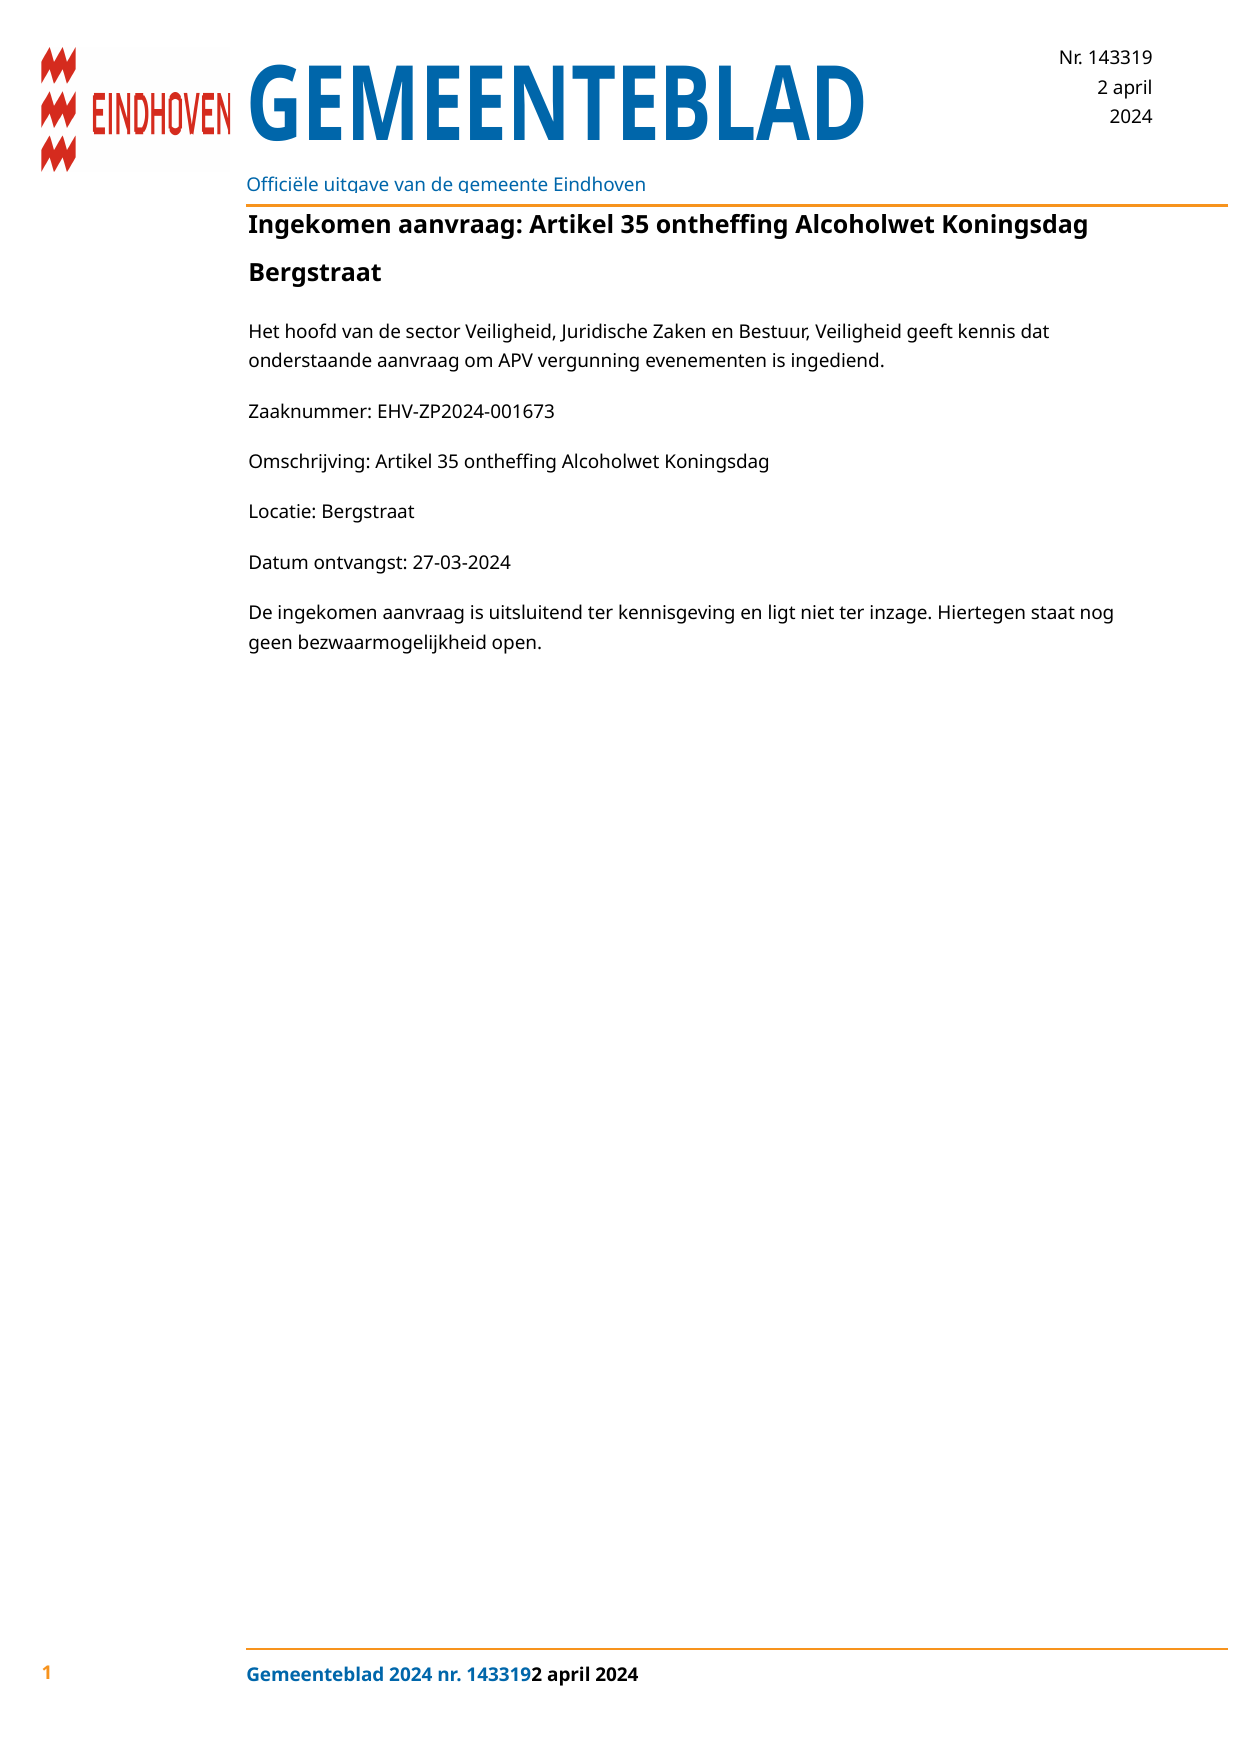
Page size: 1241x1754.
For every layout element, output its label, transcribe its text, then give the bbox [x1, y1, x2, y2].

text Het hoofd van de sector Veiligheid, Juridische Zaken en Bestuur, Veiligheid geeft kennis dat onderstaande aanvraag om APV vergunning evenementen is ingediend. [248, 318, 1152, 373]
text Ingekomen aanvraag: Artikel 35 ontheffing Alcoholwet Koningsdag Bergstraat [248, 207, 1152, 288]
text Datum ontvangst: 27-03-2024 [248, 549, 1152, 575]
text Locatie: Bergstraat [248, 499, 1152, 524]
text De ingekomen aanvraag is uitsluitend ter kennisgeving en ligt niet ter inzage. Hiertegen staat nog geen bezwaarmogelijkheid open. [248, 599, 1152, 655]
picture [41, 47, 231, 172]
text Omschrijving: Artikel 35 ontheffing Alcoholwet Koningsdag [248, 448, 1152, 474]
text Zaaknummer: EHV-ZP2024-001673 [248, 398, 1152, 424]
